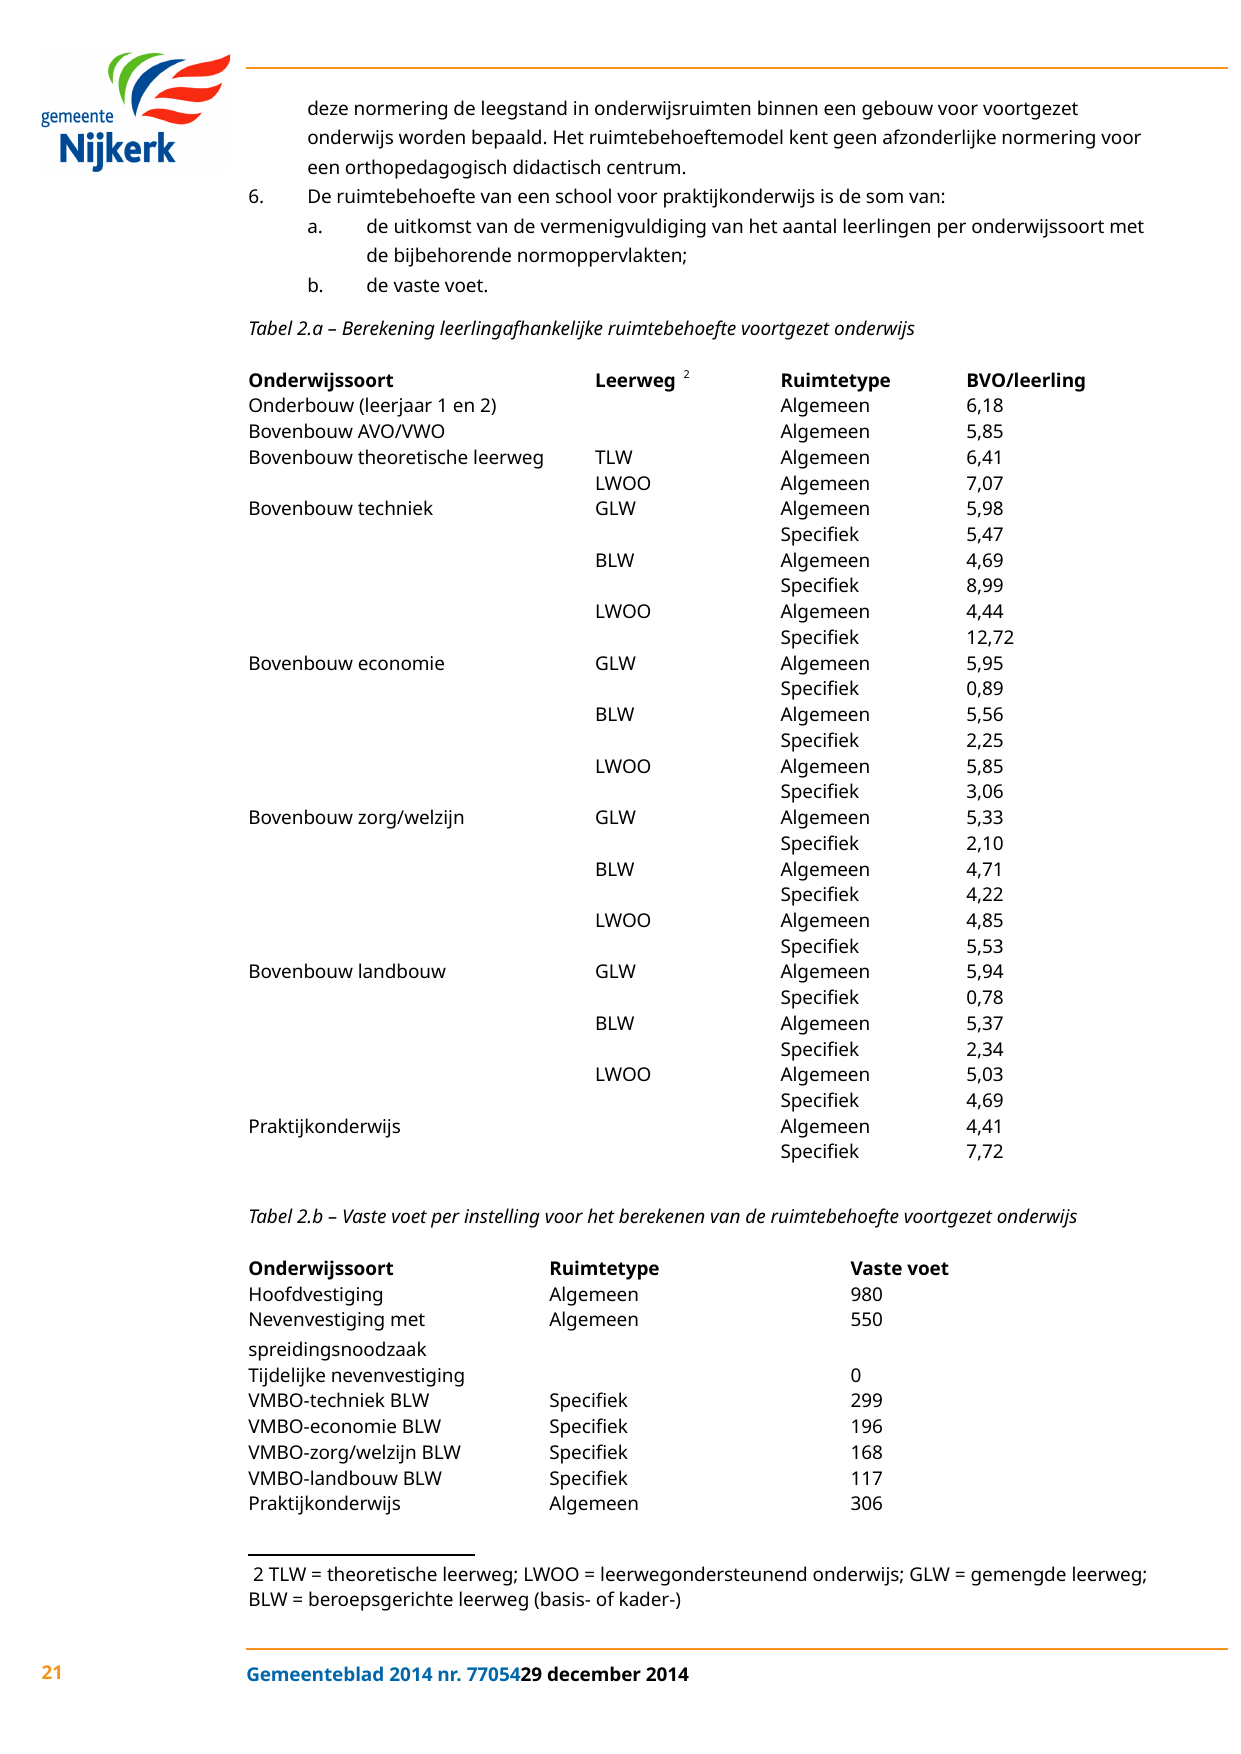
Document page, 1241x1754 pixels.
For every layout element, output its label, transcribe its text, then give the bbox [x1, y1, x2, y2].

table_cell 550 [850, 1307, 1152, 1362]
table_cell GLW [595, 959, 780, 984]
table_cell [595, 830, 780, 856]
table_cell [248, 779, 595, 804]
table_cell [248, 1139, 595, 1164]
table_cell Algemeen [780, 856, 966, 881]
table_cell Algemeen [780, 753, 966, 778]
table_cell 5,95 [966, 650, 1152, 676]
list de uitkomst van de vermenigvuldiging van het aantal leerlingen per onderwijssoort met de bijbehorende normoppervlakten; [307, 213, 1152, 268]
table_cell 2,10 [966, 830, 1152, 856]
list deze normering de leegstand in onderwijsruimten binnen een gebouw voor voortgezet onderwijs worden bepaald. Het ruimtebehoeftemodel kent geen afzonderlijke normering voor een orthopedagogisch didactisch centrum. [248, 95, 1152, 180]
table_cell [595, 521, 780, 547]
table_cell Algemeen [780, 1113, 966, 1139]
table_cell 2,25 [966, 727, 1152, 753]
table_cell 4,41 [966, 1113, 1152, 1139]
table_cell LWOO [595, 470, 780, 496]
table_cell Specifiek [780, 521, 966, 547]
table_cell 0,89 [966, 676, 1152, 701]
table_cell [595, 881, 780, 907]
table_cell 7,07 [966, 470, 1152, 496]
table_cell Algemeen [780, 470, 966, 496]
table_cell Algemeen [780, 547, 966, 573]
table_cell 7,72 [966, 1139, 1152, 1164]
table_cell 306 [850, 1491, 1152, 1516]
table_cell VMBO-landbouw BLW [248, 1465, 549, 1491]
text Tabel 2.a – Berekening leerlingafhankelijke ruimtebehoefte voortgezet onderwijs [248, 315, 1152, 341]
table_cell 980 [850, 1281, 1152, 1307]
table_cell [595, 624, 780, 650]
table_cell [248, 624, 595, 650]
table_cell 0,78 [966, 984, 1152, 1010]
table_cell [595, 418, 780, 444]
table_cell [549, 1362, 850, 1388]
table_cell BLW [595, 701, 780, 727]
table_cell Specifiek [780, 727, 966, 753]
table_header BVO/leerling [966, 367, 1152, 393]
table_cell [248, 573, 595, 598]
table_cell 5,53 [966, 933, 1152, 959]
table_cell Praktijkonderwijs [248, 1113, 595, 1139]
table_cell Algemeen [780, 1062, 966, 1087]
table_cell 5,33 [966, 804, 1152, 830]
table_cell [248, 907, 595, 933]
table_cell Bovenbouw theoretische leerweg [248, 444, 595, 470]
table_cell [248, 830, 595, 856]
table_header Onderwijssoort [248, 1255, 549, 1281]
table_cell Onderbouw (leerjaar 1 en 2) [248, 393, 595, 418]
table_cell [595, 573, 780, 598]
table_cell 4,85 [966, 907, 1152, 933]
table_cell Algemeen [780, 599, 966, 624]
table_cell [248, 470, 595, 496]
text Tabel 2.b – Vaste voet per instelling voor het berekenen van de ruimtebehoefte voortgezet onderwijs [248, 1204, 1152, 1229]
table_cell Algemeen [780, 907, 966, 933]
table_cell [595, 1113, 780, 1139]
table_cell Specifiek [780, 573, 966, 598]
table_cell Specifiek [549, 1465, 850, 1491]
table_cell 5,47 [966, 521, 1152, 547]
table_cell [248, 547, 595, 573]
table_cell [248, 1010, 595, 1036]
table_cell [595, 727, 780, 753]
table_cell [248, 1087, 595, 1113]
table_cell Algemeen [780, 650, 966, 676]
table_cell 4,69 [966, 1087, 1152, 1113]
table_cell 6,18 [966, 393, 1152, 418]
table_cell Hoofdvestiging [248, 1281, 549, 1307]
table_cell LWOO [595, 1062, 780, 1087]
table_cell [595, 1139, 780, 1164]
table_cell Bovenbouw economie [248, 650, 595, 676]
table_cell [248, 676, 595, 701]
table_cell 6,41 [966, 444, 1152, 470]
table_header Ruimtetype [549, 1255, 850, 1281]
table_cell Specifiek [780, 984, 966, 1010]
table_cell GLW [595, 650, 780, 676]
table_cell Algemeen [780, 418, 966, 444]
table_cell 5,03 [966, 1062, 1152, 1087]
table_cell 4,69 [966, 547, 1152, 573]
table_cell Algemeen [780, 496, 966, 521]
table_cell Algemeen [549, 1307, 850, 1362]
table_cell [595, 1087, 780, 1113]
table_cell Algemeen [780, 701, 966, 727]
table_cell [248, 753, 595, 778]
table_cell [248, 1036, 595, 1062]
table_cell TLW [595, 444, 780, 470]
table_cell Algemeen [780, 1010, 966, 1036]
table_cell VMBO-zorg/welzijn BLW [248, 1439, 549, 1465]
table_cell 299 [850, 1388, 1152, 1413]
table_cell Specifiek [549, 1388, 850, 1413]
table_cell Specifiek [780, 830, 966, 856]
table_cell Specifiek [780, 676, 966, 701]
table_cell 4,44 [966, 599, 1152, 624]
table_cell Specifiek [780, 1087, 966, 1113]
table_cell BLW [595, 1010, 780, 1036]
table_cell 196 [850, 1414, 1152, 1439]
table_cell Specifiek [780, 881, 966, 907]
table_cell GLW [595, 804, 780, 830]
table_cell 5,94 [966, 959, 1152, 984]
table_cell [248, 727, 595, 753]
table_cell 2,34 [966, 1036, 1152, 1062]
table_cell 4,22 [966, 881, 1152, 907]
table_cell Specifiek [549, 1439, 850, 1465]
table_cell VMBO-techniek BLW [248, 1388, 549, 1413]
table_cell Bovenbouw landbouw [248, 959, 595, 984]
table_cell 117 [850, 1465, 1152, 1491]
table_header Ruimtetype [780, 367, 966, 393]
table_cell Algemeen [780, 959, 966, 984]
table_cell Specifiek [780, 779, 966, 804]
table_cell [595, 933, 780, 959]
table_cell Nevenvestiging met spreidingsnoodzaak [248, 1307, 549, 1362]
table_cell 5,85 [966, 418, 1152, 444]
table_cell Specifiek [780, 933, 966, 959]
table_cell Algemeen [780, 804, 966, 830]
table_cell VMBO-economie BLW [248, 1414, 549, 1439]
table_cell Bovenbouw techniek [248, 496, 595, 521]
table_cell 8,99 [966, 573, 1152, 598]
table_cell [248, 984, 595, 1010]
table_cell 168 [850, 1439, 1152, 1465]
table_cell Algemeen [549, 1281, 850, 1307]
picture [41, 47, 231, 172]
table_cell [248, 881, 595, 907]
table_cell [248, 701, 595, 727]
table_cell [595, 676, 780, 701]
table_cell [595, 1036, 780, 1062]
table_cell [595, 393, 780, 418]
list De ruimtebehoefte van een school voor praktijkonderwijs is de som van: [248, 183, 1152, 209]
table_cell [248, 856, 595, 881]
table_header Onderwijssoort [248, 367, 595, 393]
table_cell Specifiek [549, 1414, 850, 1439]
table_cell 5,98 [966, 496, 1152, 521]
table_cell [248, 933, 595, 959]
table_cell Specifiek [780, 624, 966, 650]
table_cell 0 [850, 1362, 1152, 1388]
table_cell Tijdelijke nevenvestiging [248, 1362, 549, 1388]
table_cell BLW [595, 856, 780, 881]
table_cell Specifiek [780, 1139, 966, 1164]
table_cell BLW [595, 547, 780, 573]
table_cell 5,37 [966, 1010, 1152, 1036]
table_cell 4,71 [966, 856, 1152, 881]
table_cell Algemeen [549, 1491, 850, 1516]
table_cell 3,06 [966, 779, 1152, 804]
table_cell Bovenbouw zorg/welzijn [248, 804, 595, 830]
table_header Vaste voet [850, 1255, 1152, 1281]
table_cell [248, 599, 595, 624]
table_cell 12,72 [966, 624, 1152, 650]
table_cell LWOO [595, 753, 780, 778]
table_cell 5,85 [966, 753, 1152, 778]
table_cell [248, 1062, 595, 1087]
table_cell 5,56 [966, 701, 1152, 727]
table_cell GLW [595, 496, 780, 521]
table_cell LWOO [595, 907, 780, 933]
table_cell Specifiek [780, 1036, 966, 1062]
table_cell Algemeen [780, 444, 966, 470]
table_cell [595, 984, 780, 1010]
table_cell [595, 779, 780, 804]
list de vaste voet. [307, 272, 1152, 298]
table_cell [248, 521, 595, 547]
table_cell LWOO [595, 599, 780, 624]
table_cell Bovenbouw AVO/VWO [248, 418, 595, 444]
table_cell Praktijkonderwijs [248, 1491, 549, 1516]
table_cell Algemeen [780, 393, 966, 418]
table_header Leerweg [595, 367, 780, 393]
